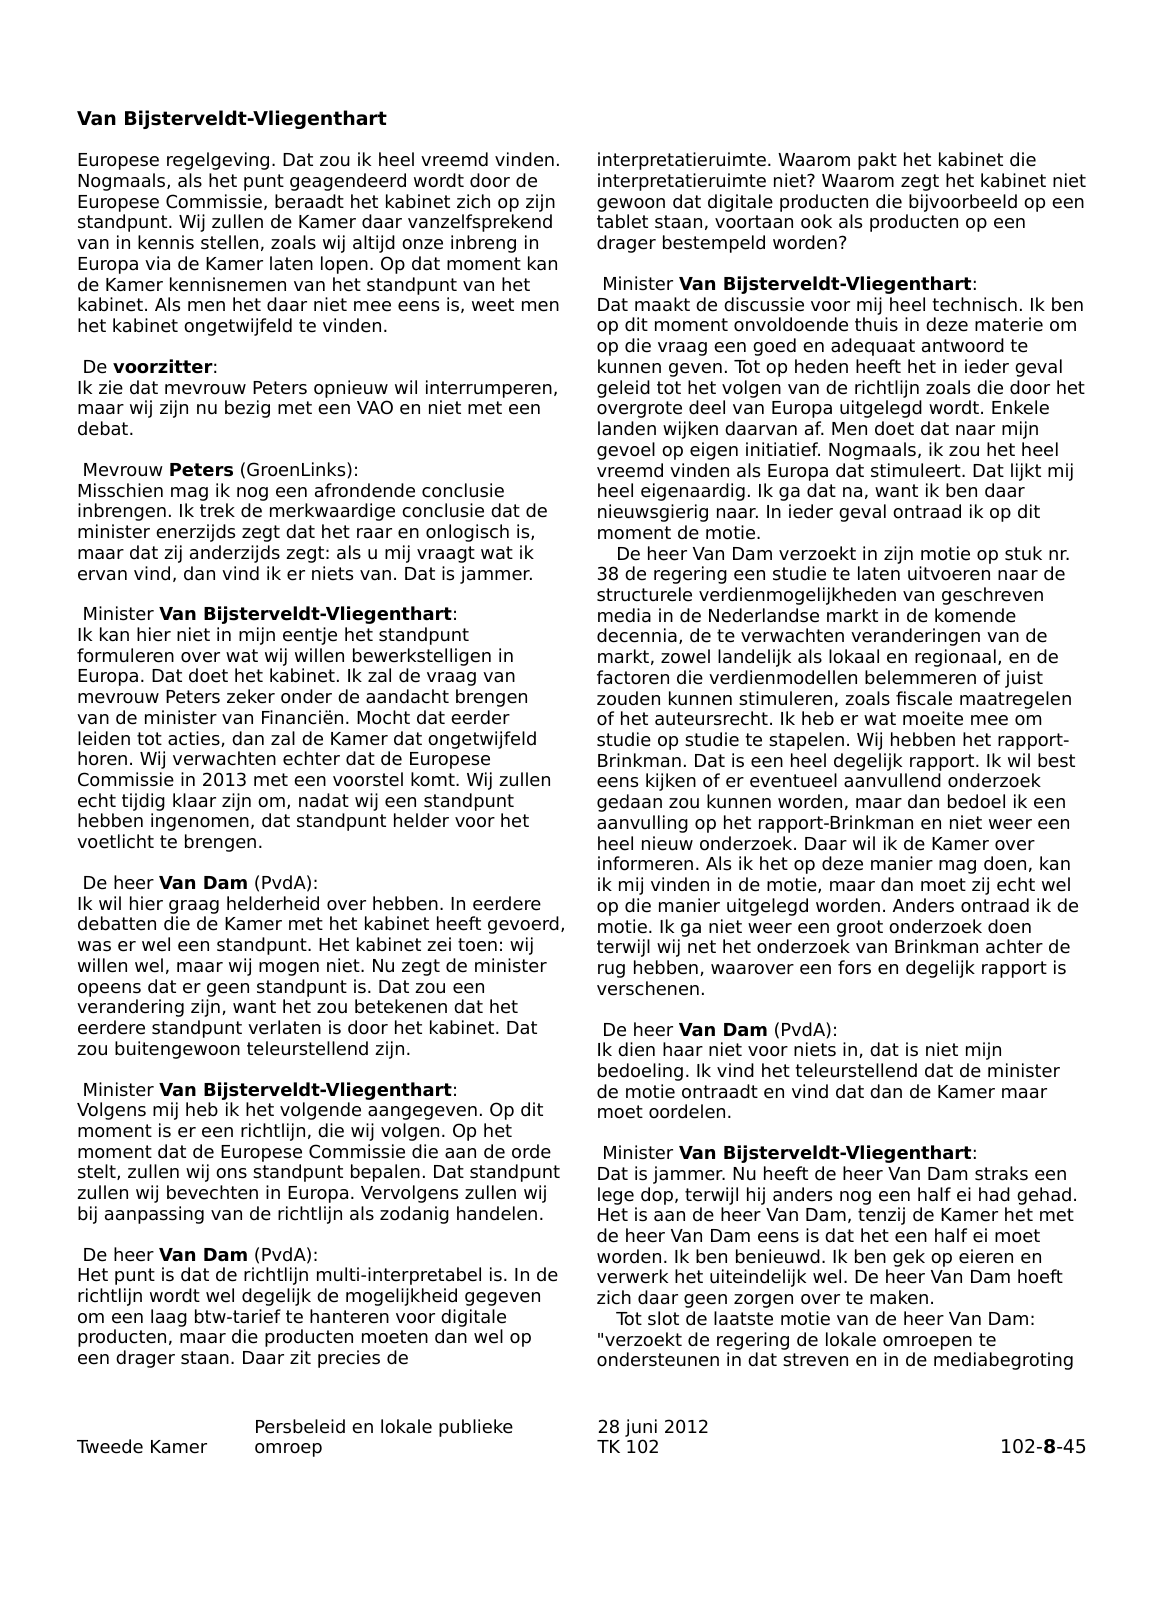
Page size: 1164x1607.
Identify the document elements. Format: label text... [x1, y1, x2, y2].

text Europese regelgeving. Dat zou ik heel vreemd vinden. Nogmaals, als het punt geagendeerd wordt door de Europese Commissie, beraadt het kabinet zich op zijn standpunt. Wij zullen de Kamer daar vanzelfsprekend van in kennis stellen, zoals wij altijd onze inbreng in Europa via de Kamer laten lopen. Op dat moment kan de Kamer kennisnemen van het standpunt van het kabinet. Als men het daar niet mee eens is, weet men het kabinet ongetwijfeld te vinden. [77, 150, 567, 337]
text Minister Van Bijsterveldt-Vliegenthart: [596, 1143, 1087, 1164]
text Minister Van Bijsterveldt-Vliegenthart: [77, 1079, 567, 1100]
text De heer Van Dam (PvdA): [596, 1019, 1087, 1040]
text Ik dien haar niet voor niets in, dat is niet mijn bedoeling. Ik vind het teleurstellend dat de minister de motie ontraadt en vind dat dan de Kamer maar moet oordelen. [596, 1040, 1087, 1123]
text Mevrouw Peters (GroenLinks): [77, 460, 567, 480]
text De heer Van Dam (PvdA): [77, 873, 567, 893]
text Volgens mij heb ik het volgende aangegeven. Op dit moment is er een richtlijn, die wij volgen. Op het moment dat de Europese Commissie die aan de orde stelt, zullen wij ons standpunt bepalen. Dat standpunt zullen wij bevechten in Europa. Vervolgens zullen wij bij aanpassing van de richtlijn als zodanig handelen. [77, 1100, 567, 1224]
text Dat is jammer. Nu heeft de heer Van Dam straks een lege dop, terwijl hij anders nog een half ei had gehad. Het is aan de heer Van Dam, tenzij de Kamer het met de heer Van Dam eens is dat het een half ei moet worden. Ik ben benieuwd. Ik ben gek op eieren en verwerk het uiteindelijk wel. De heer Van Dam hoeft zich daar geen zorgen over te maken. [596, 1164, 1087, 1309]
text Minister Van Bijsterveldt-Vliegenthart: [596, 274, 1087, 294]
text Dat maakt de discussie voor mij heel technisch. Ik ben op dit moment onvoldoende thuis in deze materie om op die vraag een goed en adequaat antwoord te kunnen geven. Tot op heden heeft het in ieder geval geleid tot het volgen van de richtlijn zoals die door het overgrote deel van Europa uitgelegd wordt. Enkele landen wijken daarvan af. Men doet dat naar mijn gevoel op eigen initiatief. Nogmaals, ik zou het heel vreemd vinden als Europa dat stimuleert. Dat lijkt mij heel eigenaardig. Ik ga dat na, want ik ben daar nieuwsgierig naar. In ieder geval ontraad ik op dit moment de motie. [596, 294, 1087, 543]
text Het punt is dat de richtlijn multi-interpretabel is. In de richtlijn wordt wel degelijk de mogelijkheid gegeven om een laag btw-tarief te hanteren voor digitale producten, maar die producten moeten dan wel op een drager staan. Daar zit precies de [77, 1265, 567, 1369]
text Misschien mag ik nog een afrondende conclusie inbrengen. Ik trek de merkwaardige conclusie dat de minister enerzijds zegt dat het raar en onlogisch is, maar dat zij anderzijds zegt: als u mij vraagt wat ik ervan vind, dan vind ik er niets van. Dat is jammer. [77, 480, 567, 584]
text Tot slot de laatste motie van de heer Van Dam: "verzoekt de regering de lokale omroepen te ondersteunen in dat streven en in de mediabegroting [596, 1309, 1087, 1371]
text Ik kan hier niet in mijn eentje het standpunt formuleren over wat wij willen bewerkstelligen in Europa. Dat doet het kabinet. Ik zal de vraag van mevrouw Peters zeker onder de aandacht brengen van de minister van Financiën. Mocht dat eerder leiden tot acties, dan zal de Kamer dat ongetwijfeld horen. Wij verwachten echter dat de Europese Commissie in 2013 met een voorstel komt. Wij zullen echt tijdig klaar zijn om, nadat wij een standpunt hebben ingenomen, dat standpunt helder voor het voetlicht te brengen. [77, 625, 567, 853]
text De heer Van Dam (PvdA): [77, 1244, 567, 1265]
text Ik zie dat mevrouw Peters opnieuw wil interrumperen, maar wij zijn nu bezig met een VAO en niet met een debat. [77, 377, 567, 440]
text interpretatieruimte. Waarom pakt het kabinet die interpretatieruimte niet? Waarom zegt het kabinet niet gewoon dat digitale producten die bijvoorbeeld op een tablet staan, voortaan ook als producten op een drager bestempeld worden? [596, 150, 1087, 254]
text De heer Van Dam verzoekt in zijn motie op stuk nr. 38 de regering een studie te laten uitvoeren naar de structurele verdienmogelijkheden van geschreven media in de Nederlandse markt in de komende decennia, de te verwachten veranderingen van de markt, zowel landelijk als lokaal en regionaal, en de factoren die verdienmodellen belemmeren of juist zouden kunnen stimuleren, zoals fiscale maatregelen of het auteursrecht. Ik heb er wat moeite mee om studie op studie te stapelen. Wij hebben het rapport-Brinkman. Dat is een heel degelijk rapport. Ik wil best eens kijken of er eventueel aanvullend onderzoek gedaan zou kunnen worden, maar dan bedoel ik een aanvulling op het rapport-Brinkman en niet weer een heel nieuw onderzoek. Daar wil ik de Kamer over informeren. Als ik het op deze manier mag doen, kan ik mij vinden in de motie, maar dan moet zij echt wel op die manier uitgelegd worden. Anders ontraad ik de motie. Ik ga niet weer een groot onderzoek doen terwijl wij net het onderzoek van Brinkman achter de rug hebben, waarover een fors en degelijk rapport is verschenen. [596, 543, 1087, 999]
text De voorzitter: [77, 357, 567, 377]
text Minister Van Bijsterveldt-Vliegenthart: [77, 604, 567, 625]
text Ik wil hier graag helderheid over hebben. In eerdere debatten die de Kamer met het kabinet heeft gevoerd, was er wel een standpunt. Het kabinet zei toen: wij willen wel, maar wij mogen niet. Nu zegt de minister opeens dat er geen standpunt is. Dat zou een verandering zijn, want het zou betekenen dat het eerdere standpunt verlaten is door het kabinet. Dat zou buitengewoon teleurstellend zijn. [77, 893, 567, 1059]
